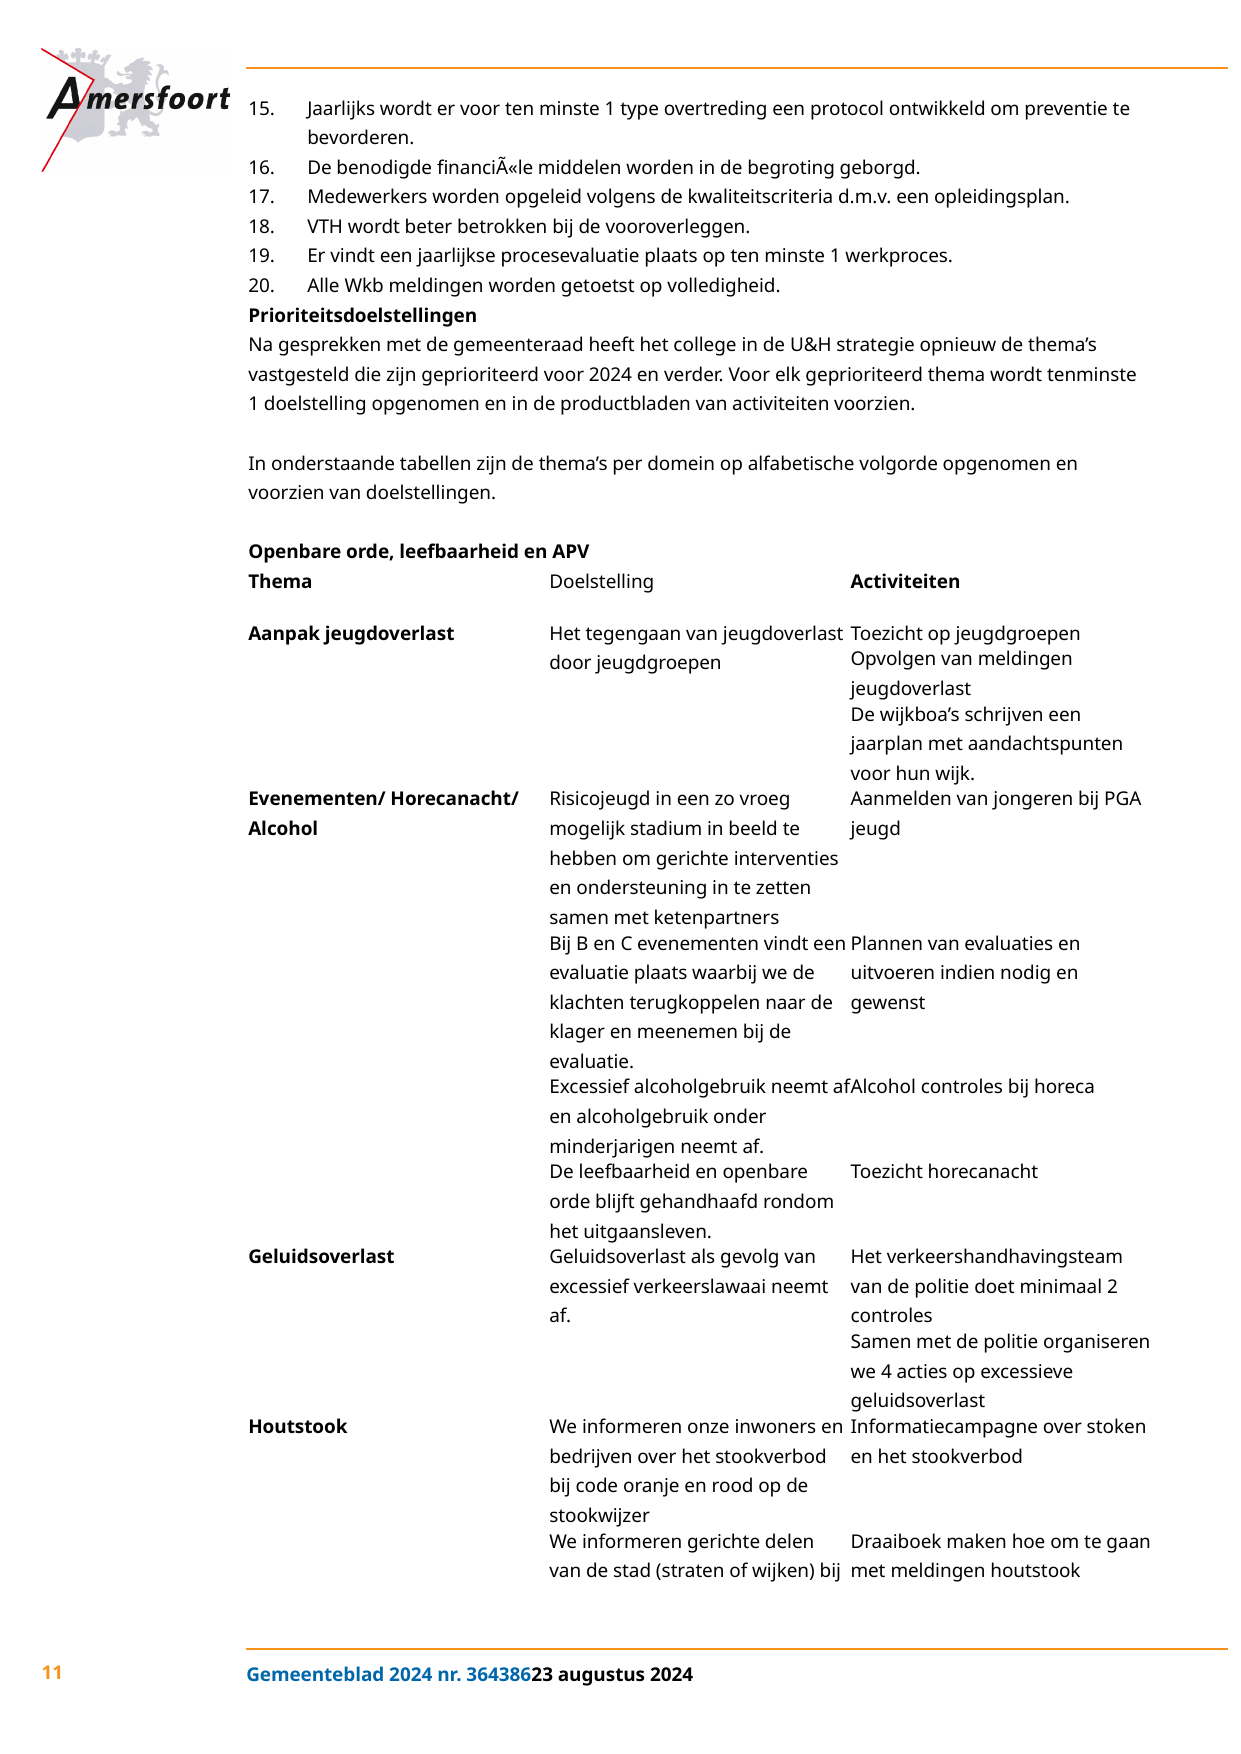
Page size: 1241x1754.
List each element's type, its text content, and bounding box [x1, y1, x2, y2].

table_cell Plannen van evaluaties en uitvoeren indien nodig en gewenst [850, 930, 1152, 1074]
list De benodigde financiÃ«le middelen worden in de begroting geborgd. [248, 154, 1152, 180]
table_cell Risicojeugd in een zo vroeg mogelijk stadium in beeld te hebben om gerichte interventies en ondersteuning in te zetten samen met ketenpartners [549, 786, 850, 930]
table_cell Evenementen/ Horecanacht/ Alcohol [248, 786, 549, 1243]
table_cell Geluidsoverlast [248, 1244, 549, 1413]
text Prioriteitsdoelstellingen [248, 302, 1152, 328]
table_cell Houtstook [248, 1413, 549, 1583]
table_cell [549, 594, 850, 620]
table_header Thema [248, 568, 549, 594]
table_header Doelstelling [549, 568, 850, 594]
table_cell Samen met de politie organiseren we 4 acties op excessieve geluidsoverlast [850, 1329, 1152, 1413]
table_cell Draaiboek maken hoe om te gaan met meldingen houtstook [850, 1528, 1152, 1583]
table_cell Het verkeershandhavingsteam van de politie doet minimaal 2 controles [850, 1244, 1152, 1328]
table_cell [248, 594, 549, 620]
list Alle Wkb meldingen worden getoetst op volledigheid. [248, 272, 1152, 298]
picture [41, 47, 231, 172]
table_cell We informeren onze inwoners en bedrijven over het stookverbod bij code oranje en rood op de stookwijzer [549, 1413, 850, 1528]
table_cell Opvolgen van meldingen jeugdoverlast [850, 645, 1152, 701]
table_cell Toezicht op jeugdgroepen [850, 620, 1152, 645]
table_cell De leefbaarheid en openbare orde blijft gehandhaafd rondom het uitgaansleven. [549, 1159, 850, 1243]
table_cell Het tegengaan van jeugdoverlast door jeugdgroepen [549, 620, 850, 786]
text In onderstaande tabellen zijn de thema’s per domein op alfabetische volgorde opgenomen en voorzien van doelstellingen. [248, 450, 1152, 505]
table_cell Aanpak jeugdoverlast [248, 620, 549, 786]
list Medewerkers worden opgeleid volgens de kwaliteitscriteria d.m.v. een opleidingsplan. [248, 183, 1152, 209]
list VTH wordt beter betrokken bij de vooroverleggen. [248, 213, 1152, 239]
table_cell Aanmelden van jongeren bij PGA jeugd [850, 786, 1152, 930]
table_cell Informatiecampagne over stoken en het stookverbod [850, 1413, 1152, 1528]
list Jaarlijks wordt er voor ten minste 1 type overtreding een protocol ontwikkeld om preventie te bevorderen. [248, 95, 1152, 150]
table_cell [850, 594, 1152, 620]
table_cell Bij B en C evenementen vindt een evaluatie plaats waarbij we de klachten terugkoppelen naar de klager en meenemen bij de evaluatie. [549, 930, 850, 1074]
table_cell Geluidsoverlast als gevolg van excessief verkeerslawaai neemt af. [549, 1244, 850, 1413]
table_cell De wijkboa’s schrijven een jaarplan met aandachtspunten voor hun wijk. [850, 701, 1152, 786]
table_cell Toezicht horecanacht [850, 1159, 1152, 1243]
list Er vindt een jaarlijkse procesevaluatie plaats op ten minste 1 werkproces. [248, 243, 1152, 268]
table_header Activiteiten [850, 568, 1152, 594]
text Openbare orde, leefbaarheid en APV [248, 538, 1152, 564]
table_cell We informeren gerichte delen van de stad (straten of wijken) bij [549, 1528, 850, 1583]
table_cell Excessief alcoholgebruik neemt af en alcoholgebruik onder minderjarigen neemt af. [549, 1074, 850, 1159]
table_cell Alcohol controles bij horeca [850, 1074, 1152, 1159]
text Na gesprekken met de gemeenteraad heeft het college in de U&H strategie opnieuw de thema’s vastgesteld die zijn geprioriteerd voor 2024 en verder. Voor elk geprioriteerd thema wordt tenminste 1 doelstelling opgenomen en in de productbladen van activiteiten voorzien. [248, 331, 1152, 416]
